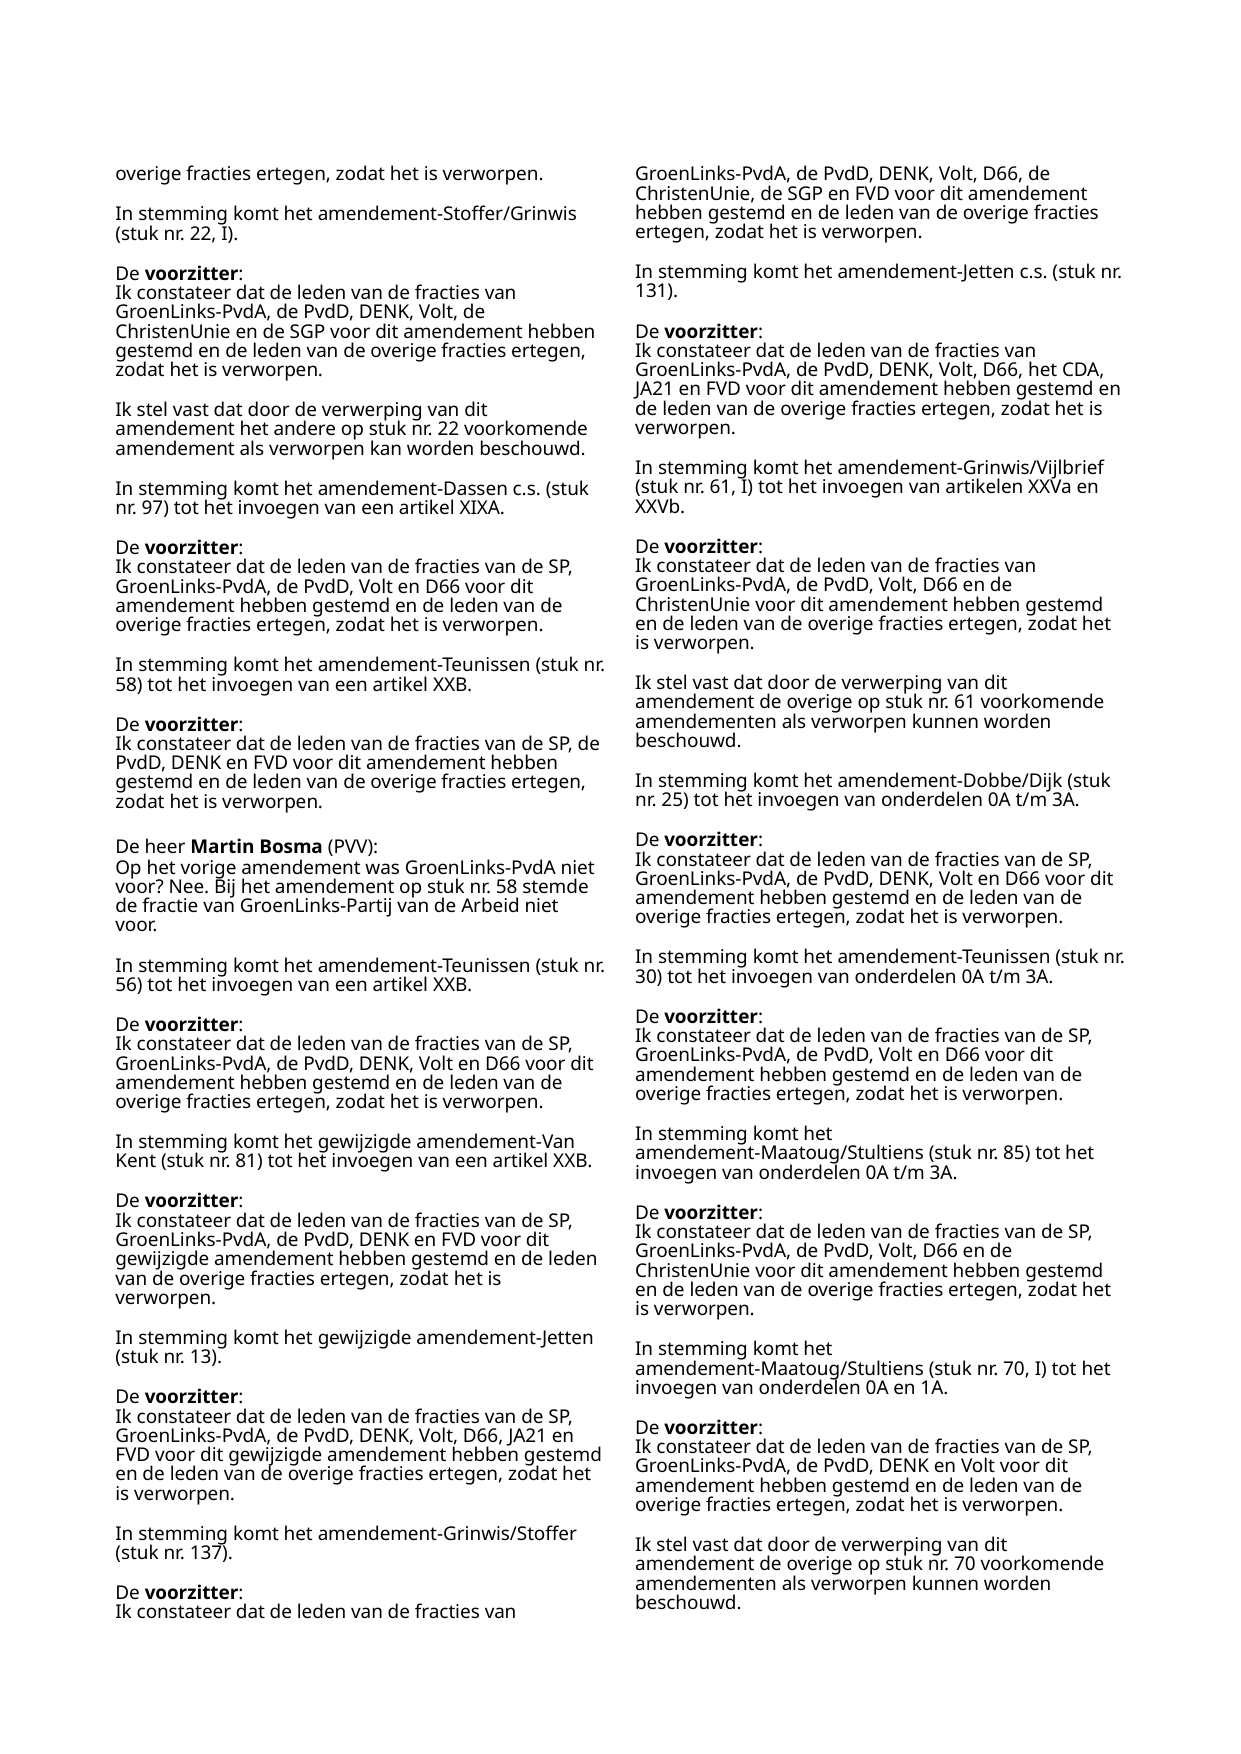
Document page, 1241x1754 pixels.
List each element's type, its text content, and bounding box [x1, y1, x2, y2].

text Ik constateer dat de leden van de fracties van de SP, GroenLinks-PvdA, de PvdD, DENK en FVD voor dit gewijzigde amendement hebben gestemd en de leden van de overige fracties ertegen, zodat het is verworpen. [115, 1212, 605, 1308]
text GroenLinks-PvdA, de PvdD, DENK, Volt, D66, de ChristenUnie, de SGP en FVD voor dit amendement hebben gestemd en de leden van de overige fracties ertegen, zodat het is verworpen. [635, 165, 1125, 242]
text In stemming komt het gewijzigde amendement-Van Kent (stuk nr. 81) tot het invoegen van een artikel XXB. [115, 1133, 605, 1172]
text In stemming komt het amendement-Teunissen (stuk nr. 58) tot het invoegen van een artikel XXB. [115, 656, 605, 695]
text In stemming komt het amendement-Grinwis/Vijlbrief (stuk nr. 61, I) tot het invoegen van artikelen XXVa en XXVb. [635, 459, 1125, 517]
text Ik stel vast dat door de verwerping van dit amendement het andere op stuk nr. 22 voorkomende amendement als verworpen kan worden beschouwd. [115, 401, 605, 459]
text De voorzitter: [635, 1204, 1125, 1223]
text In stemming komt het amendement-Teunissen (stuk nr. 56) tot het invoegen van een artikel XXB. [115, 957, 605, 995]
text De voorzitter: [115, 1016, 605, 1035]
text Ik stel vast dat door de verwerping van dit amendement de overige op stuk nr. 70 voorkomende amendementen als verworpen kunnen worden beschouwd. [635, 1536, 1125, 1613]
text Ik constateer dat de leden van de fracties van de SP, GroenLinks-PvdA, de PvdD, DENK, Volt, D66, JA21 en FVD voor dit gewijzigde amendement hebben gestemd en de leden van de overige fracties ertegen, zodat het is verworpen. [115, 1408, 605, 1504]
text De voorzitter: [635, 1008, 1125, 1027]
text Ik constateer dat de leden van de fracties van de SP, GroenLinks-PvdA, de PvdD, Volt en D66 voor dit amendement hebben gestemd en de leden van de overige fracties ertegen, zodat het is verworpen. [635, 1027, 1125, 1104]
text In stemming komt het amendement-Maatoug/Stultiens (stuk nr. 70, I) tot het invoegen van onderdelen 0A en 1A. [635, 1340, 1125, 1398]
text In stemming komt het amendement-Grinwis/Stoffer (stuk nr. 137). [115, 1525, 605, 1563]
text Ik constateer dat de leden van de fracties van de SP, GroenLinks-PvdA, de PvdD, Volt, D66 en de ChristenUnie voor dit amendement hebben gestemd en de leden van de overige fracties ertegen, zodat het is verworpen. [635, 1223, 1125, 1319]
text Op het vorige amendement was GroenLinks-PvdA niet voor? Nee. Bij het amendement op stuk nr. 58 stemde de fractie van GroenLinks-Partij van de Arbeid niet voor. [115, 859, 605, 936]
text Ik constateer dat de leden van de fracties van GroenLinks-PvdA, de PvdD, DENK, Volt, D66, het CDA, JA21 en FVD voor dit amendement hebben gestemd en de leden van de overige fracties ertegen, zodat het is verworpen. [635, 342, 1125, 438]
text In stemming komt het gewijzigde amendement-Jetten (stuk nr. 13). [115, 1329, 605, 1367]
text De voorzitter: [115, 539, 605, 558]
text Ik constateer dat de leden van de fracties van GroenLinks-PvdA, de PvdD, Volt, D66 en de ChristenUnie voor dit amendement hebben gestemd en de leden van de overige fracties ertegen, zodat het is verworpen. [635, 557, 1125, 653]
text De voorzitter: [115, 1192, 605, 1212]
text De heer Martin Bosma (PVV): [115, 833, 605, 859]
text De voorzitter: [115, 1388, 605, 1408]
text De voorzitter: [115, 1584, 605, 1603]
text In stemming komt het amendement-Stoffer/Grinwis (stuk nr. 22, I). [115, 205, 605, 244]
text Ik constateer dat de leden van de fracties van [115, 1603, 605, 1623]
text De voorzitter: [635, 538, 1125, 557]
text Ik constateer dat de leden van de fracties van de SP, GroenLinks-PvdA, de PvdD, DENK, Volt en D66 voor dit amendement hebben gestemd en de leden van de overige fracties ertegen, zodat het is verworpen. [115, 1035, 605, 1112]
text De voorzitter: [115, 265, 605, 284]
text Ik constateer dat de leden van de fracties van GroenLinks-PvdA, de PvdD, DENK, Volt, de ChristenUnie en de SGP voor dit amendement hebben gestemd en de leden van de overige fracties ertegen, zodat het is verworpen. [115, 284, 605, 380]
text Ik constateer dat de leden van de fracties van de SP, GroenLinks-PvdA, de PvdD, DENK, Volt en D66 voor dit amendement hebben gestemd en de leden van de overige fracties ertegen, zodat het is verworpen. [635, 851, 1125, 928]
text In stemming komt het amendement-Dobbe/Dijk (stuk nr. 25) tot het invoegen van onderdelen 0A t/m 3A. [635, 772, 1125, 811]
text overige fracties ertegen, zodat het is verworpen. [115, 165, 605, 184]
text De voorzitter: [635, 1419, 1125, 1438]
text Ik stel vast dat door de verwerping van dit amendement de overige op stuk nr. 61 voorkomende amendementen als verworpen kunnen worden beschouwd. [635, 674, 1125, 751]
text Ik constateer dat de leden van de fracties van de SP, de PvdD, DENK en FVD voor dit amendement hebben gestemd en de leden van de overige fracties ertegen, zodat het is verworpen. [115, 735, 605, 812]
text In stemming komt het amendement-Maatoug/Stultiens (stuk nr. 85) tot het invoegen van onderdelen 0A t/m 3A. [635, 1125, 1125, 1183]
text De voorzitter: [635, 323, 1125, 342]
text De voorzitter: [115, 716, 605, 735]
text Ik constateer dat de leden van de fracties van de SP, GroenLinks-PvdA, de PvdD, DENK en Volt voor dit amendement hebben gestemd en de leden van de overige fracties ertegen, zodat het is verworpen. [635, 1438, 1125, 1515]
text In stemming komt het amendement-Jetten c.s. (stuk nr. 131). [635, 263, 1125, 302]
text In stemming komt het amendement-Dassen c.s. (stuk nr. 97) tot het invoegen van een artikel XIXA. [115, 480, 605, 518]
text De voorzitter: [635, 831, 1125, 851]
text Ik constateer dat de leden van de fracties van de SP, GroenLinks-PvdA, de PvdD, Volt en D66 voor dit amendement hebben gestemd en de leden van de overige fracties ertegen, zodat het is verworpen. [115, 558, 605, 636]
text In stemming komt het amendement-Teunissen (stuk nr. 30) tot het invoegen van onderdelen 0A t/m 3A. [635, 948, 1125, 987]
